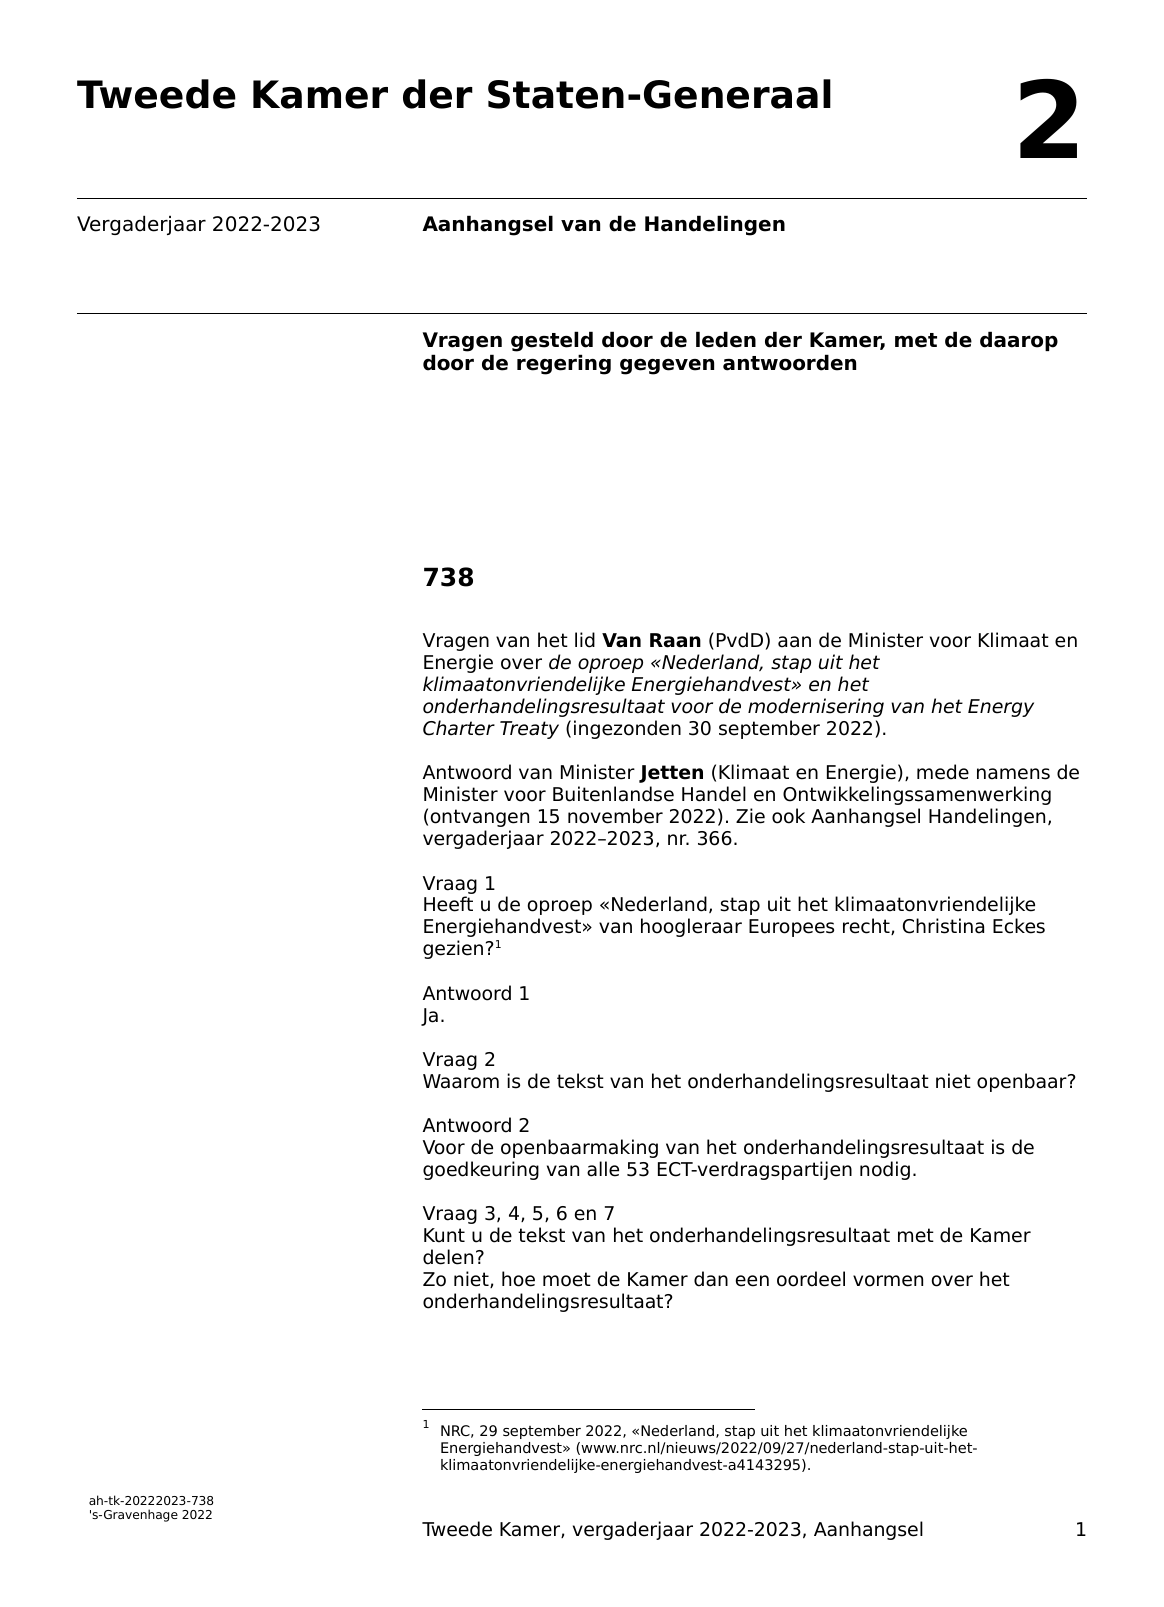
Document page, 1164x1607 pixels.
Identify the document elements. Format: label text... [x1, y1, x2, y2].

text ah-tk-20222023-738 [88, 1494, 323, 1508]
table_header Tweede Kamer der Staten-Generaal [77, 59, 886, 198]
text Antwoord 1 [422, 982, 1087, 1004]
text 738 [422, 563, 1087, 592]
text Kunt u de tekst van het onderhandelingsresultaat met de Kamer delen? [422, 1225, 1087, 1269]
text 's-Gravenhage 2022 [88, 1508, 323, 1522]
text Heeft u de oproep «Nederland, stap uit het klimaatonvriendelijke Energiehandvest» van hoogleraar Europees recht, Christina Eckes gezien? [422, 894, 1087, 960]
text Zo niet, hoe moet de Kamer dan een oordeel vormen over het onderhandelingsresultaat? [422, 1269, 1087, 1313]
text Antwoord van Minister Jetten (Klimaat en Energie), mede namens de Minister voor Buitenlandse Handel en Ontwikkelingssamenwerking (ontvangen 15 november 2022). Zie ook Aanhangsel Handelingen, vergaderjaar 2022–2023, nr. 366. [422, 762, 1087, 850]
text Vraag 2 [422, 1049, 1087, 1071]
table_header 2 [886, 59, 1087, 198]
text Vraag 1 [422, 872, 1087, 894]
text Vragen van het lid Van Raan (PvdD) aan de Minister voor Klimaat en Energie over de oproep «Nederland, stap uit het klimaatonvriendelijke Energiehandvest» en het onderhandelingsresultaat voor de modernisering van het Energy Charter Treaty (ingezonden 30 september 2022). [422, 630, 1087, 740]
table_cell [77, 314, 422, 375]
text Voor de openbaarmaking van het onderhandelingsresultaat is de goedkeuring van alle 53 ECT-verdragspartijen nodig. [422, 1137, 1087, 1181]
text Antwoord 2 [422, 1115, 1087, 1137]
text Vraag 3, 4, 5, 6 en 7 [422, 1203, 1087, 1225]
text Waarom is de tekst van het onderhandelingsresultaat niet openbaar? [422, 1071, 1087, 1093]
text NRC, 29 september 2022, «Nederland, stap uit het klimaatonvriendelijke Energiehandvest» (www.nrc.nl/nieuws/2022/09/27/nederland-stap-uit-het-klimaatonvriendelijke-energiehandvest-a4143295). [422, 1418, 1087, 1474]
table_cell Vergaderjaar 2022-2023 [77, 199, 422, 313]
table_cell Vragen gesteld door de leden der Kamer, met de daarop door de regering gegeven antwoorden [422, 314, 1087, 375]
table_cell Aanhangsel van de Handelingen [422, 199, 1087, 313]
text Ja. [422, 1004, 1087, 1026]
